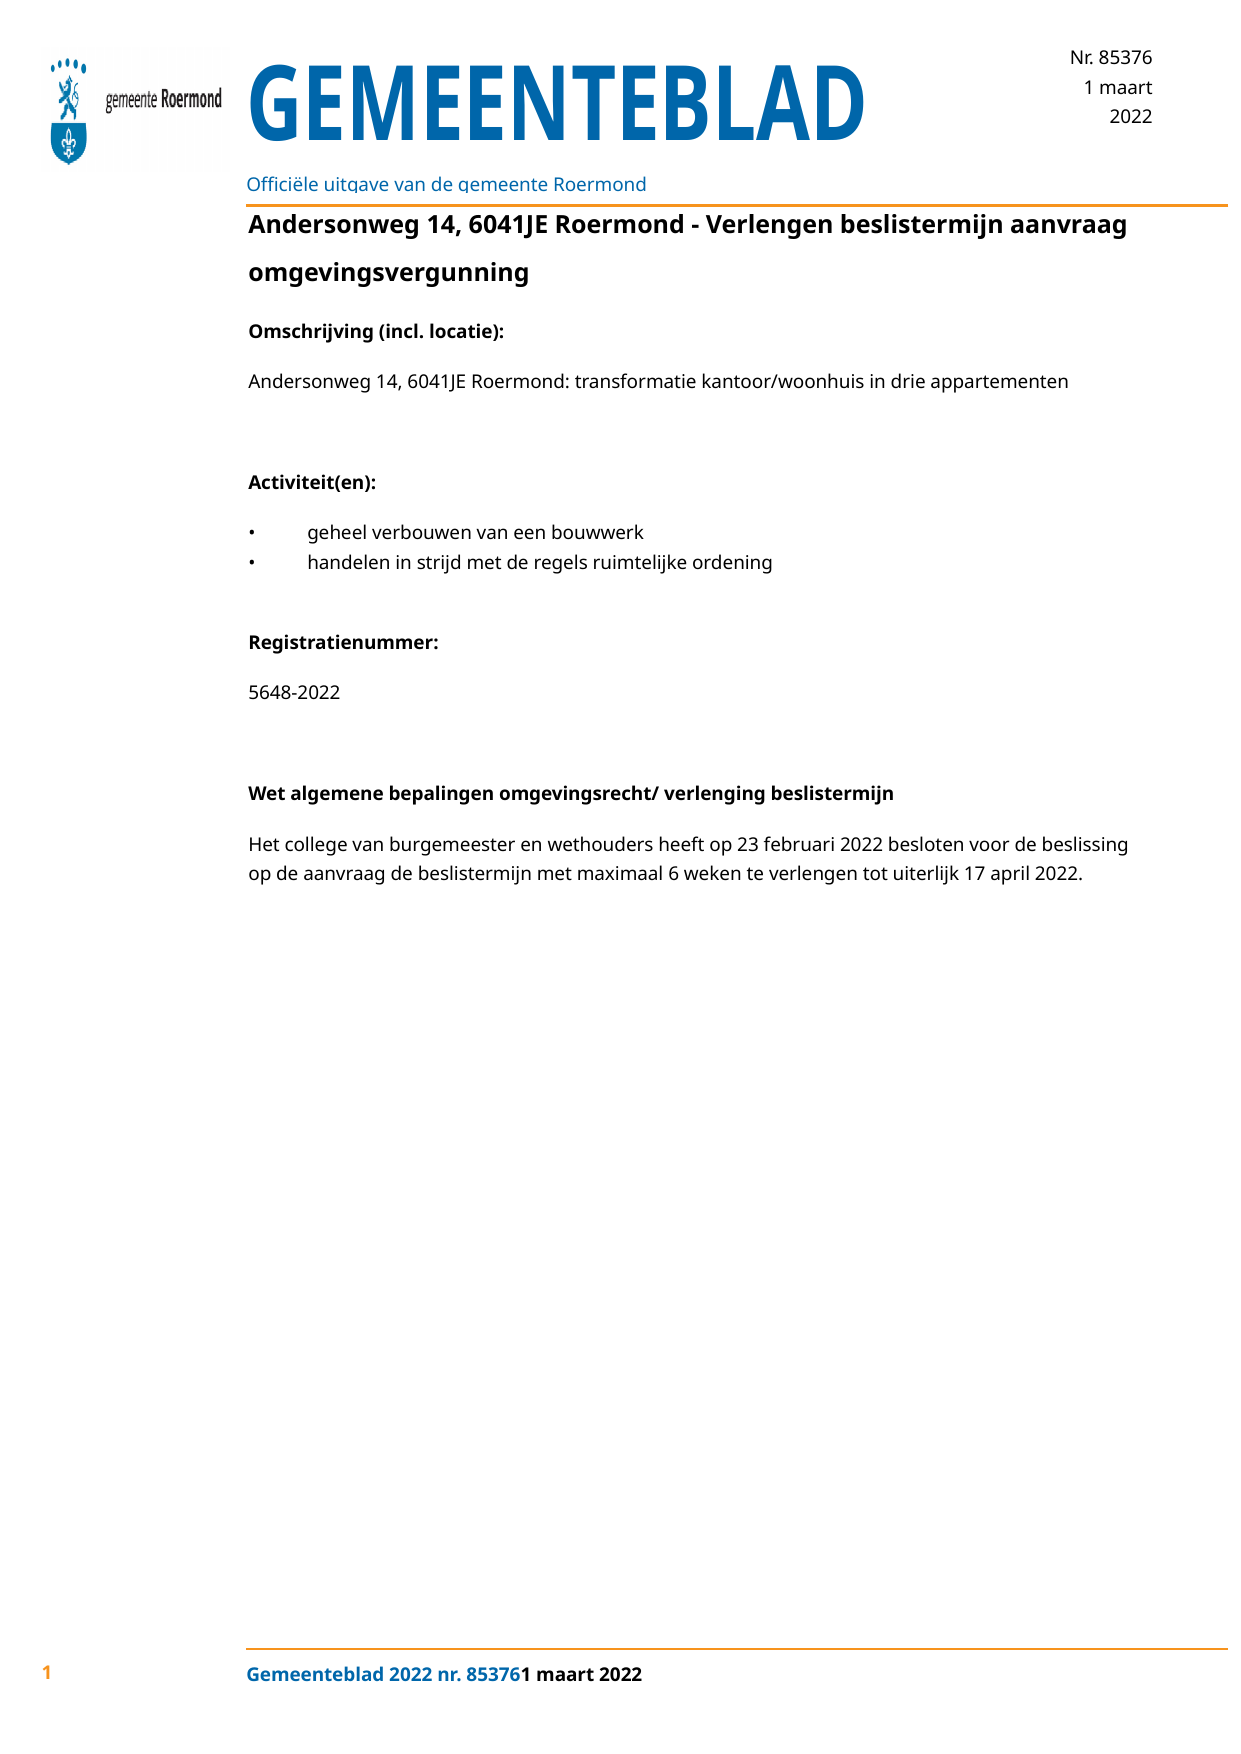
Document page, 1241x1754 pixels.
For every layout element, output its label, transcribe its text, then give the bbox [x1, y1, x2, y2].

list handelen in strijd met de regels ruimtelijke ordening [248, 549, 1152, 575]
list geheel verbouwen van een bouwwerk [248, 519, 1152, 545]
text Wet algemene bepalingen omgevingsrecht/ verlenging beslistermijn [248, 780, 1152, 806]
text Registratienummer: [248, 629, 1152, 655]
text 5648-2022 [248, 679, 1152, 705]
text Andersonweg 14, 6041JE Roermond: transformatie kantoor/woonhuis in drie appartementen [248, 368, 1152, 394]
picture [41, 47, 231, 172]
text Activiteit(en): [248, 469, 1152, 495]
text Omschrijving (incl. locatie): [248, 318, 1152, 344]
text Andersonweg 14, 6041JE Roermond - Verlengen beslistermijn aanvraag omgevingsvergunning [248, 207, 1152, 288]
text Het college van burgemeester en wethouders heeft op 23 februari 2022 besloten voor de beslissing op de aanvraag de beslistermijn met maximaal 6 weken te verlengen tot uiterlijk 17 april 2022. [248, 831, 1152, 886]
